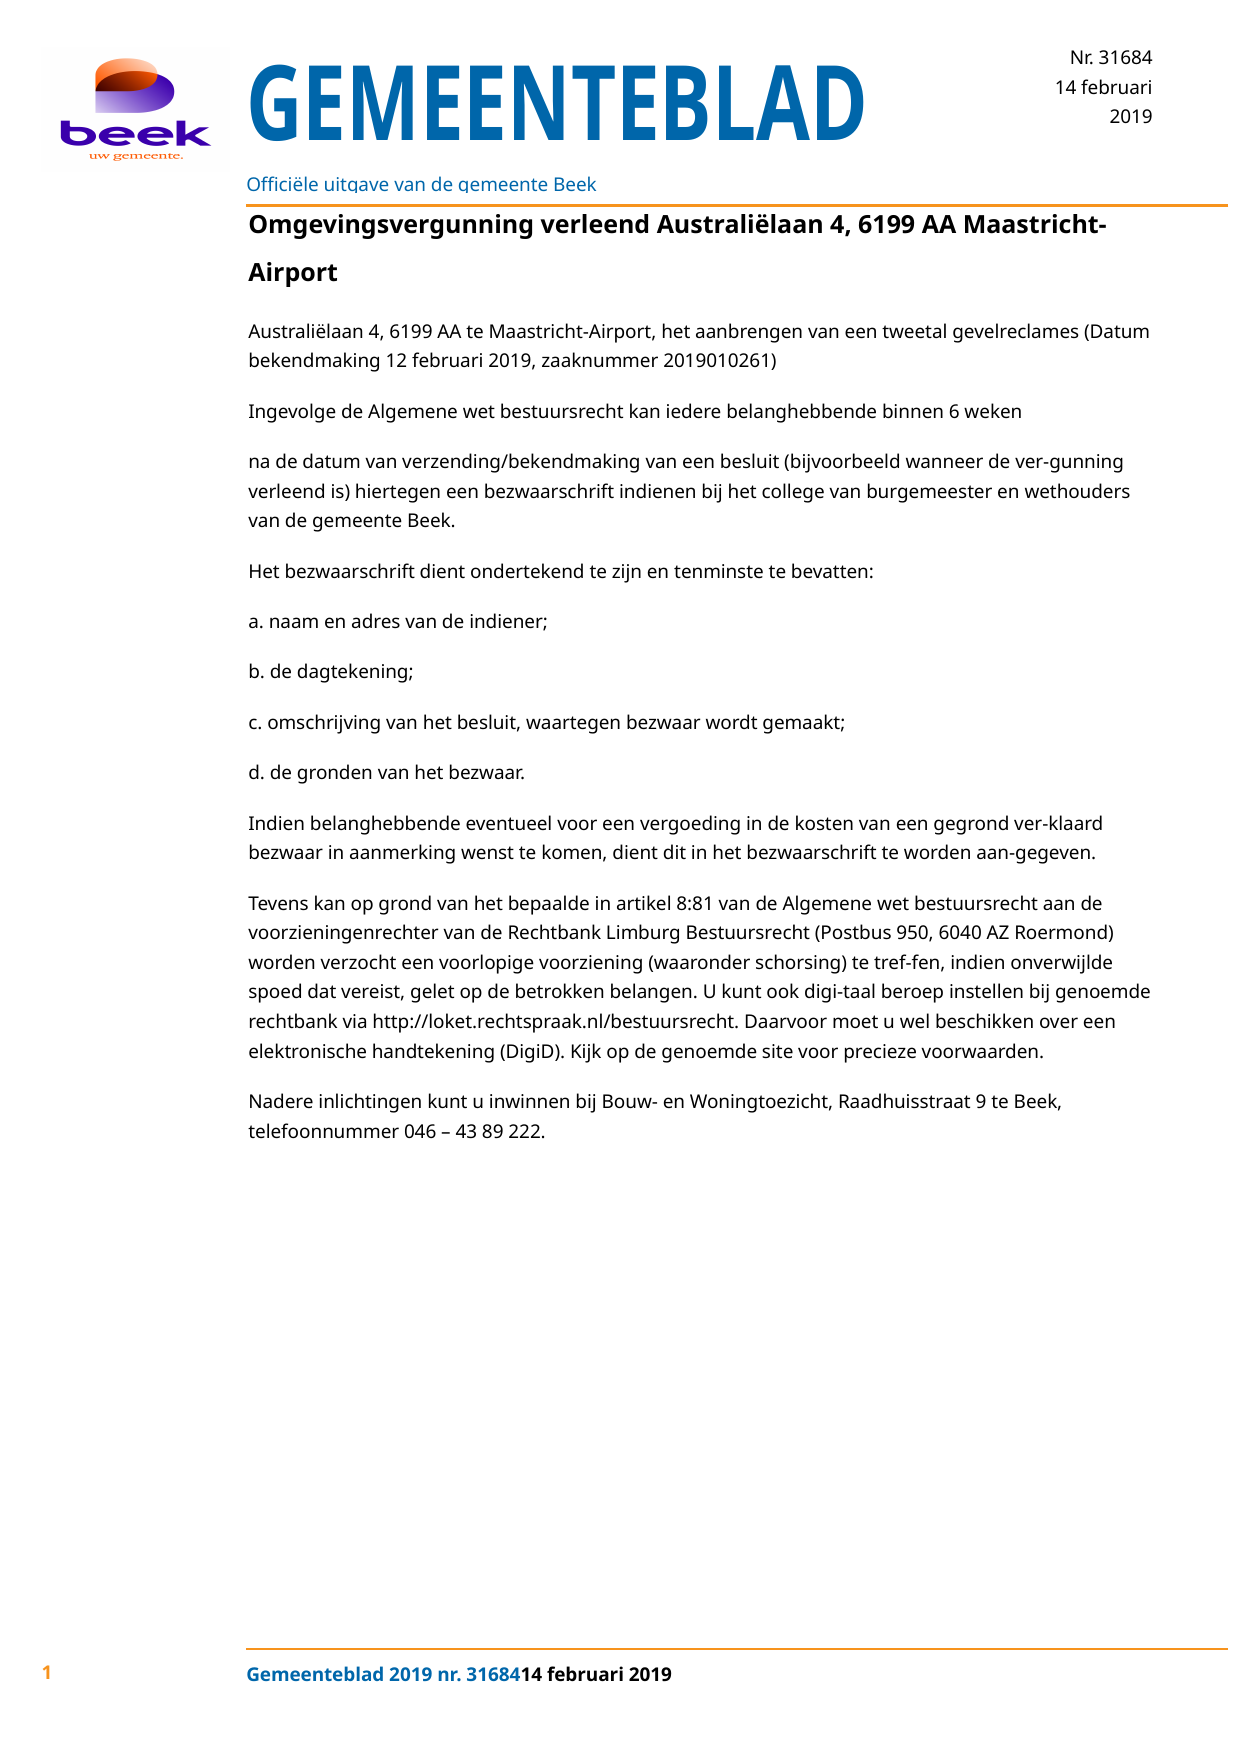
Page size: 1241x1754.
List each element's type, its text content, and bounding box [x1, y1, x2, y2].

picture [41, 47, 231, 172]
text na de datum van verzending/bekendmaking van een besluit (bijvoorbeeld wanneer de ver-gunning verleend is) hiertegen een bezwaarschrift indienen bij het college van burgemeester en wethouders van de gemeente Beek. [248, 448, 1152, 533]
text Nadere inlichtingen kunt u inwinnen bij Bouw- en Woningtoezicht, Raadhuisstraat 9 te Beek, telefoonnummer 046 – 43 89 222. [248, 1088, 1152, 1144]
text Het bezwaarschrift dient ondertekend te zijn en tenminste te bevatten: [248, 558, 1152, 584]
text Omgevingsvergunning verleend Australiëlaan 4, 6199 AA Maastricht-Airport [248, 207, 1152, 288]
text Ingevolge de Algemene wet bestuursrecht kan iedere belanghebbende binnen 6 weken [248, 398, 1152, 424]
text Australiëlaan 4, 6199 AA te Maastricht-Airport, het aanbrengen van een tweetal gevelreclames (Datum bekendmaking 12 februari 2019, zaaknummer 2019010261) [248, 318, 1152, 373]
text b. de dagtekening; [248, 659, 1152, 684]
text Indien belanghebbende eventueel voor een vergoeding in de kosten van een gegrond ver-klaard bezwaar in aanmerking wenst te komen, dient dit in het bezwaarschrift te worden aan-gegeven. [248, 810, 1152, 865]
text c. omschrijving van het besluit, waartegen bezwaar wordt gemaakt; [248, 709, 1152, 735]
text a. naam en adres van de indiener; [248, 608, 1152, 634]
text d. de gronden van het bezwaar. [248, 759, 1152, 785]
text Tevens kan op grond van het bepaalde in artikel 8:81 van de Algemene wet bestuursrecht aan de voorzieningenrechter van de Rechtbank Limburg Bestuursrecht (Postbus 950, 6040 AZ Roermond) worden verzocht een voorlopige voorziening (waaronder schorsing) te tref-fen, indien onverwijlde spoed dat vereist, gelet op de betrokken belangen. U kunt ook digi-taal beroep instellen bij genoemde rechtbank via http://loket.rechtspraak.nl/bestuursrecht. Daarvoor moet u wel beschikken over een elektronische handtekening (DigiD). Kijk op de genoemde site voor precieze voorwaarden. [248, 890, 1152, 1064]
